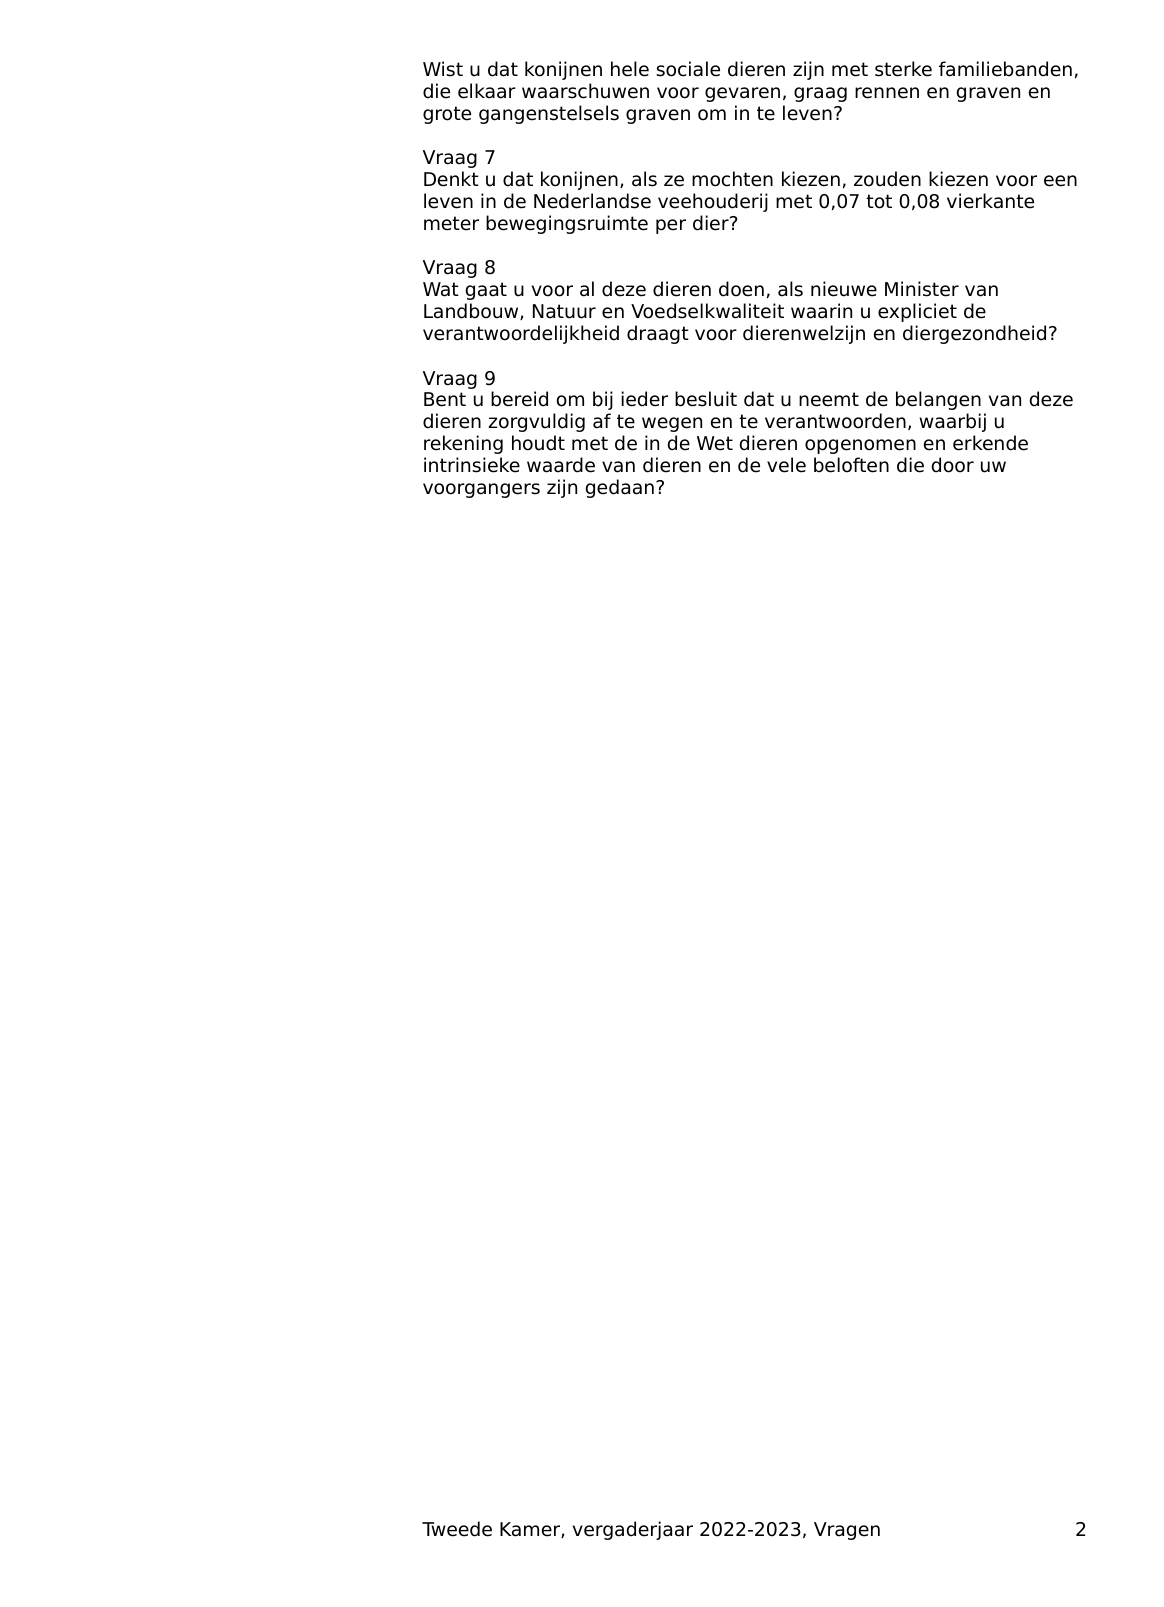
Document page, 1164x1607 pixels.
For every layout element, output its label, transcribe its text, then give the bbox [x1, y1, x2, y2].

text Vraag 9 [422, 367, 1087, 389]
text Vraag 7 [422, 147, 1087, 169]
text Wist u dat konijnen hele sociale dieren zijn met sterke familiebanden, die elkaar waarschuwen voor gevaren, graag rennen en graven en grote gangenstelsels graven om in te leven? [422, 59, 1087, 125]
text Denkt u dat konijnen, als ze mochten kiezen, zouden kiezen voor een leven in de Nederlandse veehouderij met 0,07 tot 0,08 vierkante meter bewegingsruimte per dier? [422, 169, 1087, 235]
text Vraag 8 [422, 257, 1087, 279]
text Wat gaat u voor al deze dieren doen, als nieuwe Minister van Landbouw, Natuur en Voedselkwaliteit waarin u expliciet de verantwoordelijkheid draagt voor dierenwelzijn en diergezondheid? [422, 279, 1087, 345]
text Bent u bereid om bij ieder besluit dat u neemt de belangen van deze dieren zorgvuldig af te wegen en te verantwoorden, waarbij u rekening houdt met de in de Wet dieren opgenomen en erkende intrinsieke waarde van dieren en de vele beloften die door uw voorgangers zijn gedaan? [422, 389, 1087, 499]
